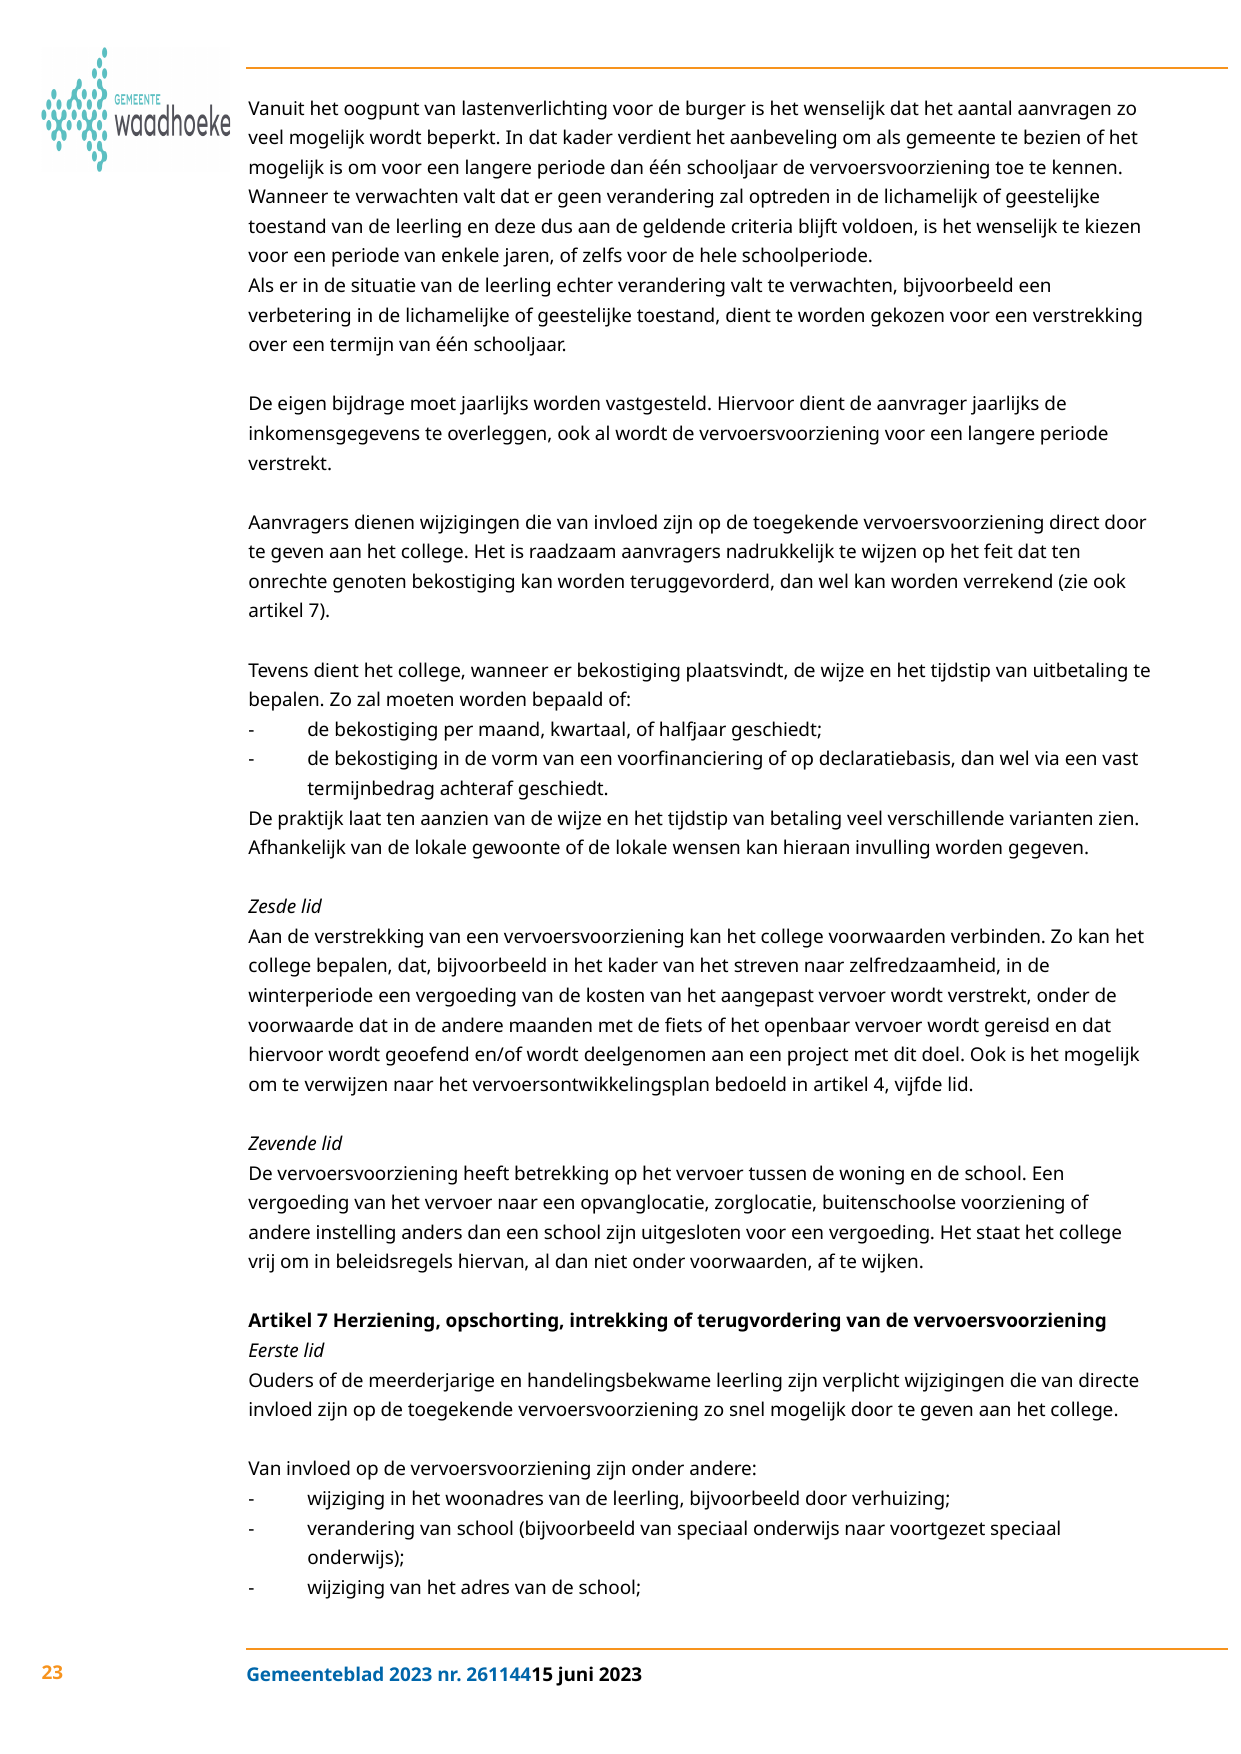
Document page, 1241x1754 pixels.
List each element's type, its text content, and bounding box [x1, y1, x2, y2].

list de bekostiging in de vorm van een voorfinanciering of op declaratiebasis, dan wel via een vast termijnbedrag achteraf geschiedt. [248, 746, 1152, 801]
text Aan de verstrekking van een vervoersvoorziening kan het college voorwaarden verbinden. Zo kan het college bepalen, dat, bijvoorbeeld in het kader van het streven naar zelfredzaamheid, in de winterperiode een vergoeding van de kosten van het aangepast vervoer wordt verstrekt, onder de voorwaarde dat in de andere maanden met de fiets of het openbaar vervoer wordt gereisd en dat hiervoor wordt geoefend en/of wordt deelgenomen aan een project met dit doel. Ook is het mogelijk om te verwijzen naar het vervoersontwikkelingsplan bedoeld in artikel 4, vijfde lid. [248, 923, 1152, 1097]
text Zevende lid [248, 1130, 1152, 1156]
text De vervoersvoorziening heeft betrekking op het vervoer tussen de woning en de school. Een vergoeding van het vervoer naar een opvanglocatie, zorglocatie, buitenschoolse voorziening of andere instelling anders dan een school zijn uitgesloten voor een vergoeding. Het staat het college vrij om in beleidsregels hiervan, al dan niet onder voorwaarden, af te wijken. [248, 1160, 1152, 1274]
text Tevens dient het college, wanneer er bekostiging plaatsvindt, de wijze en het tijdstip van uitbetaling te bepalen. Zo zal moeten worden bepaald of: [248, 657, 1152, 712]
list wijziging in het woonadres van de leerling, bijvoorbeeld door verhuizing; [248, 1485, 1152, 1511]
text De praktijk laat ten aanzien van de wijze en het tijdstip van betaling veel verschillende varianten zien. Afhankelijk van de lokale gewoonte of de lokale wensen kan hieraan invulling worden gegeven. [248, 805, 1152, 860]
list verandering van school (bijvoorbeeld van speciaal onderwijs naar voortgezet speciaal onderwijs); [248, 1515, 1152, 1570]
text Eerste lid [248, 1337, 1152, 1363]
text De eigen bijdrage moet jaarlijks worden vastgesteld. Hiervoor dient de aanvrager jaarlijks de inkomensgegevens te overleggen, ook al wordt de vervoersvoorziening voor een langere periode verstrekt. [248, 391, 1152, 476]
text Zesde lid [248, 893, 1152, 919]
text Ouders of de meerderjarige en handelingsbekwame leerling zijn verplicht wijzigingen die van directe invloed zijn op de toegekende vervoersvoorziening zo snel mogelijk door te geven aan het college. [248, 1367, 1152, 1422]
text Vanuit het oogpunt van lastenverlichting voor de burger is het wenselijk dat het aantal aanvragen zo veel mogelijk wordt beperkt. In dat kader verdient het aanbeveling om als gemeente te bezien of het mogelijk is om voor een langere periode dan één schooljaar de vervoersvoorziening toe te kennen. Wanneer te verwachten valt dat er geen verandering zal optreden in de lichamelijk of geestelijke toestand van de leerling en deze dus aan de geldende criteria blijft voldoen, is het wenselijk te kiezen voor een periode van enkele jaren, of zelfs voor de hele schoolperiode. [248, 95, 1152, 268]
text Als er in de situatie van de leerling echter verandering valt te verwachten, bijvoorbeeld een verbetering in de lichamelijke of geestelijke toestand, dient te worden gekozen voor een verstrekking over een termijn van één schooljaar. [248, 272, 1152, 357]
text Van invloed op de vervoersvoorziening zijn onder andere: [248, 1456, 1152, 1481]
text Artikel 7 Herziening, opschorting, intrekking of terugvordering van de vervoersvoorziening [248, 1308, 1152, 1333]
list wijziging van het adres van de school; [248, 1574, 1152, 1600]
list de bekostiging per maand, kwartaal, of halfjaar geschiedt; [248, 716, 1152, 742]
text Aanvragers dienen wijzigingen die van invloed zijn op de toegekende vervoersvoorziening direct door te geven aan het college. Het is raadzaam aanvragers nadrukkelijk te wijzen op het feit dat ten onrechte genoten bekostiging kan worden teruggevorderd, dan wel kan worden verrekend (zie ook artikel 7). [248, 509, 1152, 623]
picture [41, 47, 231, 172]
